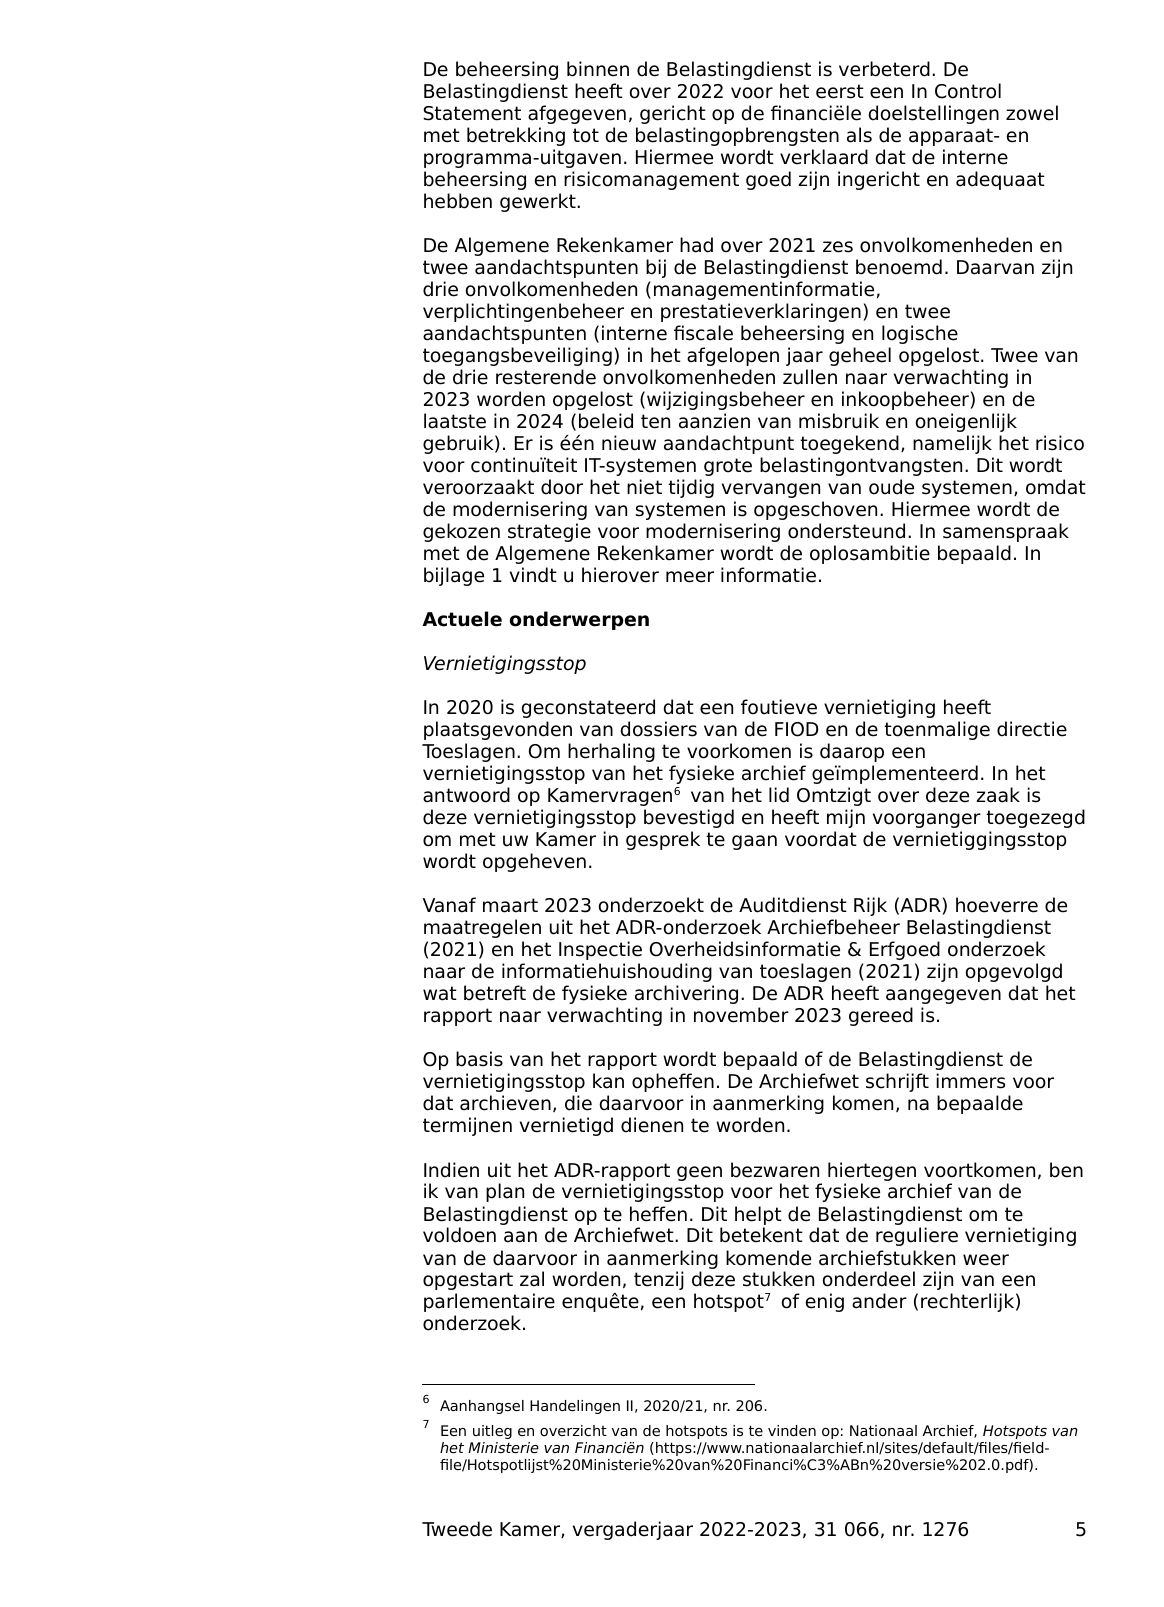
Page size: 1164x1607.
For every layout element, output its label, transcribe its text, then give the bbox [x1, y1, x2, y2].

text De Algemene Rekenkamer had over 2021 zes onvolkomenheden en twee aandachtspunten bij de Belastingdienst benoemd. Daarvan zijn drie onvolkomenheden (managementinformatie, verplichtingenbeheer en prestatieverklaringen) en twee aandachtspunten (interne fiscale beheersing en logische toegangsbeveiliging) in het afgelopen jaar geheel opgelost. Twee van de drie resterende onvolkomenheden zullen naar verwachting in 2023 worden opgelost (wijzigingsbeheer en inkoopbeheer) en de laatste in 2024 (beleid ten aanzien van misbruik en oneigenlijk gebruik). Er is één nieuw aandachtpunt toegekend, namelijk het risico voor continuïteit IT-systemen grote belastingontvangsten. Dit wordt veroorzaakt door het niet tijdig vervangen van oude systemen, omdat de modernisering van systemen is opgeschoven. Hiermee wordt de gekozen strategie voor modernisering ondersteund. In samenspraak met de Algemene Rekenkamer wordt de oplosambitie bepaald. In bijlage 1 vindt u hierover meer informatie. [422, 235, 1087, 587]
text Een uitleg en overzicht van de hotspots is te vinden op: Nationaal Archief, Hotspots van het Ministerie van Financiën (https://www.nationaalarchief.nl/sites/default/files/field-file/Hotspotlijst%20Ministerie%20van%20Financi%C3%ABn%20versie%202.0.pdf). [422, 1418, 1087, 1474]
text Indien uit het ADR-rapport geen bezwaren hiertegen voortkomen, ben ik van plan de vernietigingsstop voor het fysieke archief van de Belastingdienst op te heffen. Dit helpt de Belastingdienst om te voldoen aan de Archiefwet. Dit betekent dat de reguliere vernietiging van de daarvoor in aanmerking komende archiefstukken weer opgestart zal worden, tenzij deze stukken onderdeel zijn van een parlementaire enquête, een hotspot of enig ander (rechterlijk) onderzoek. [422, 1159, 1087, 1335]
text Op basis van het rapport wordt bepaald of de Belastingdienst de vernietigingsstop kan opheffen. De Archiefwet schrijft immers voor dat archieven, die daarvoor in aanmerking komen, na bepaalde termijnen vernietigd dienen te worden. [422, 1049, 1087, 1137]
text In 2020 is geconstateerd dat een foutieve vernietiging heeft plaatsgevonden van dossiers van de FIOD en de toenmalige directie Toeslagen. Om herhaling te voorkomen is daarop een vernietigingsstop van het fysieke archief geïmplementeerd. In het antwoord op Kamervragen van het lid Omtzigt over deze zaak is deze vernietigingsstop bevestigd en heeft mijn voorganger toegezegd om met uw Kamer in gesprek te gaan voordat de vernietiggingsstop wordt opgeheven. [422, 697, 1087, 873]
subtitle Vernietigingsstop [422, 653, 1087, 675]
subtitle Actuele onderwerpen [422, 609, 1087, 631]
text De beheersing binnen de Belastingdienst is verbeterd. De Belastingdienst heeft over 2022 voor het eerst een In Control Statement afgegeven, gericht op de financiële doelstellingen zowel met betrekking tot de belastingopbrengsten als de apparaat- en programma-uitgaven. Hiermee wordt verklaard dat de interne beheersing en risicomanagement goed zijn ingericht en adequaat hebben gewerkt. [422, 59, 1087, 213]
text Vanaf maart 2023 onderzoekt de Auditdienst Rijk (ADR) hoeverre de maatregelen uit het ADR-onderzoek Archiefbeheer Belastingdienst (2021) en het Inspectie Overheidsinformatie & Erfgoed onderzoek naar de informatiehuishouding van toeslagen (2021) zijn opgevolgd wat betreft de fysieke archivering. De ADR heeft aangegeven dat het rapport naar verwachting in november 2023 gereed is. [422, 895, 1087, 1027]
text Aanhangsel Handelingen II, 2020/21, nr. 206. [422, 1393, 1087, 1416]
